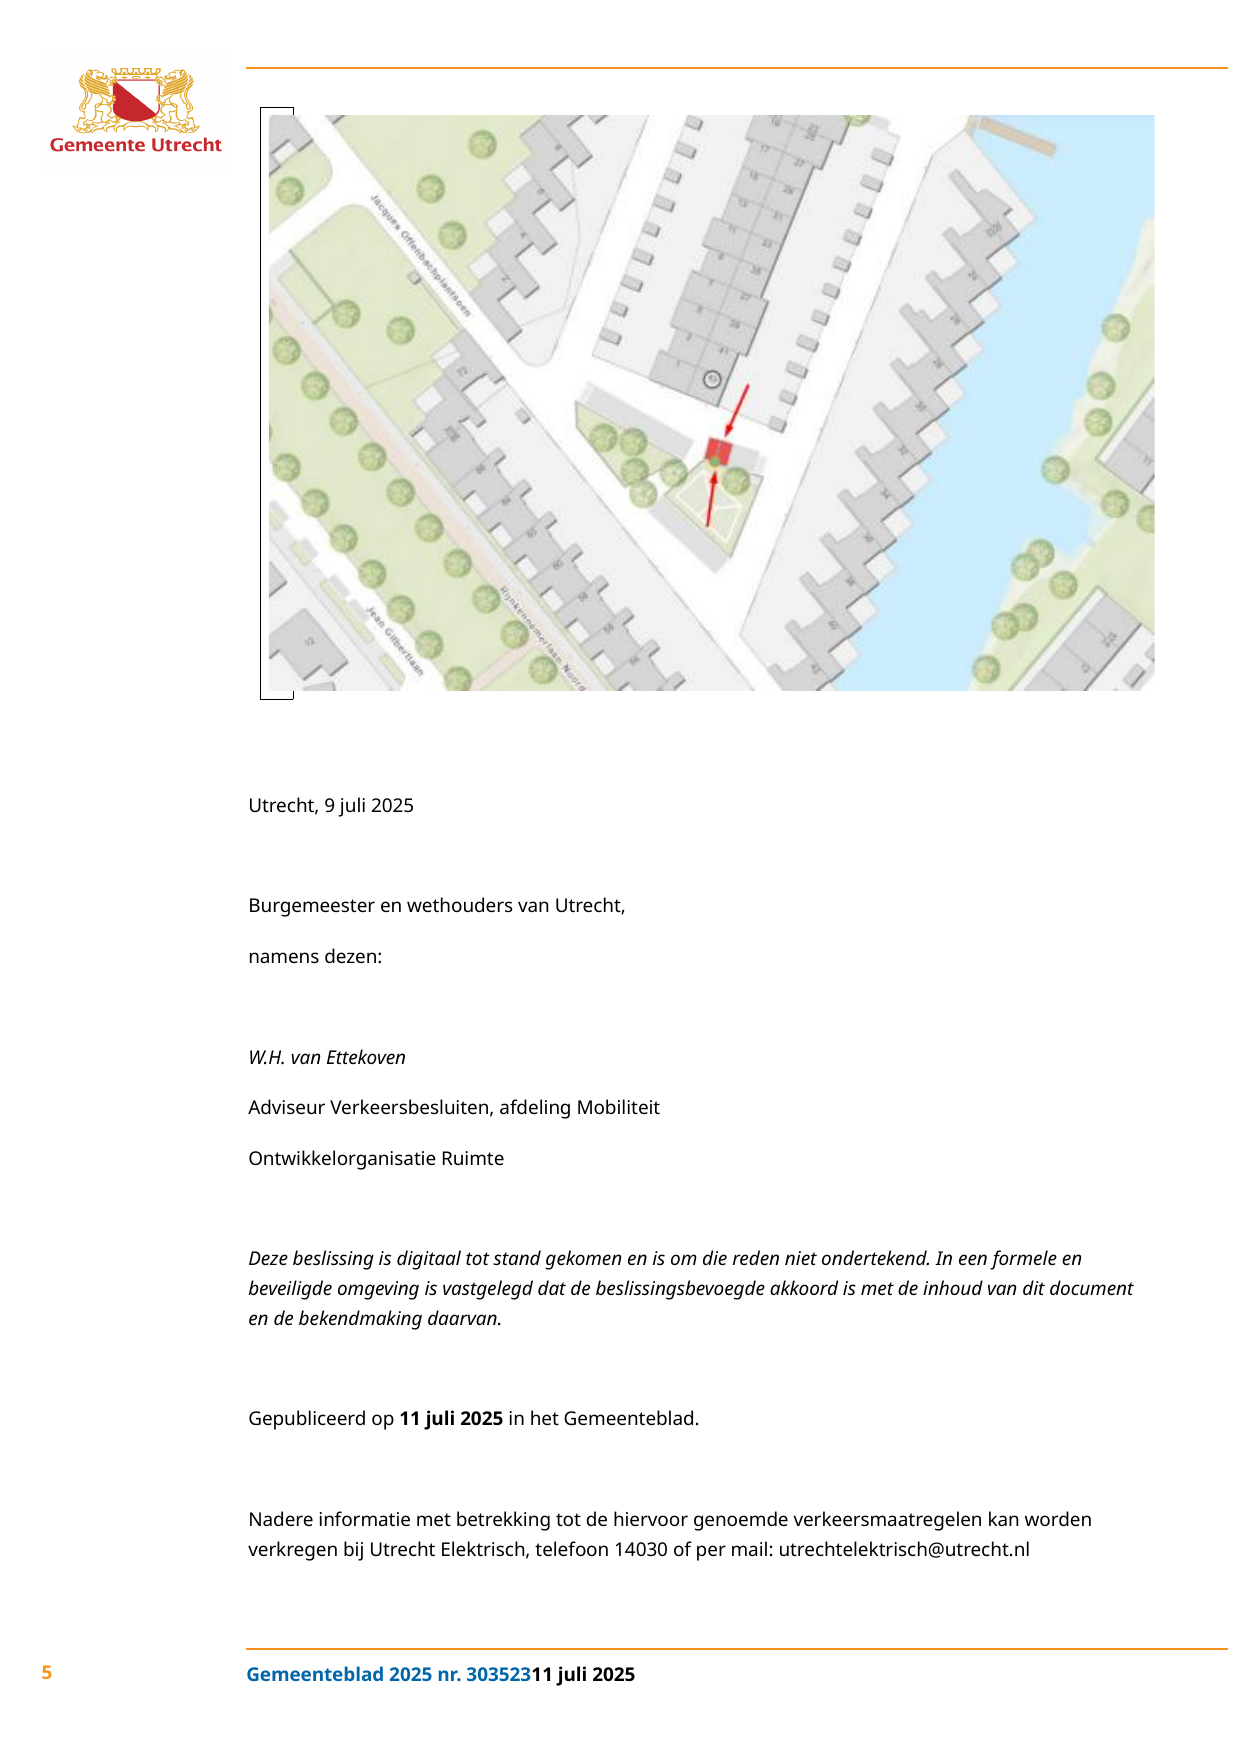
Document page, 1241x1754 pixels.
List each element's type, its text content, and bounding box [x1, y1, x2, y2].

text W.H. van Ettekoven [248, 1044, 1152, 1069]
text Gepubliceerd op 11 juli 2025 in het Gemeenteblad. [248, 1406, 1152, 1431]
text Utrecht, 9 juli 2025 [248, 792, 1152, 817]
picture [41, 47, 231, 172]
picture [268, 115, 1155, 691]
text Ontwikkelorganisatie Ruimte [248, 1145, 1152, 1170]
text Adviseur Verkeersbesluiten, afdeling Mobiliteit [248, 1094, 1152, 1120]
text Burgemeester en wethouders van Utrecht, [248, 893, 1152, 918]
text namens dezen: [248, 943, 1152, 969]
text Deze beslissing is digitaal tot stand gekomen en is om die reden niet ondertekend. In een formele en beveiligde omgeving is vastgelegd dat de beslissingsbevoegde akkoord is met de inhoud van dit document en de bekendmaking daarvan. [248, 1246, 1152, 1330]
text Nadere informatie met betrekking tot de hiervoor genoemde verkeersmaatregelen kan worden verkregen bij Utrecht Elektrisch, telefoon 14030 of per mail: utrechtelektrisch@utrecht.nl [248, 1506, 1152, 1562]
